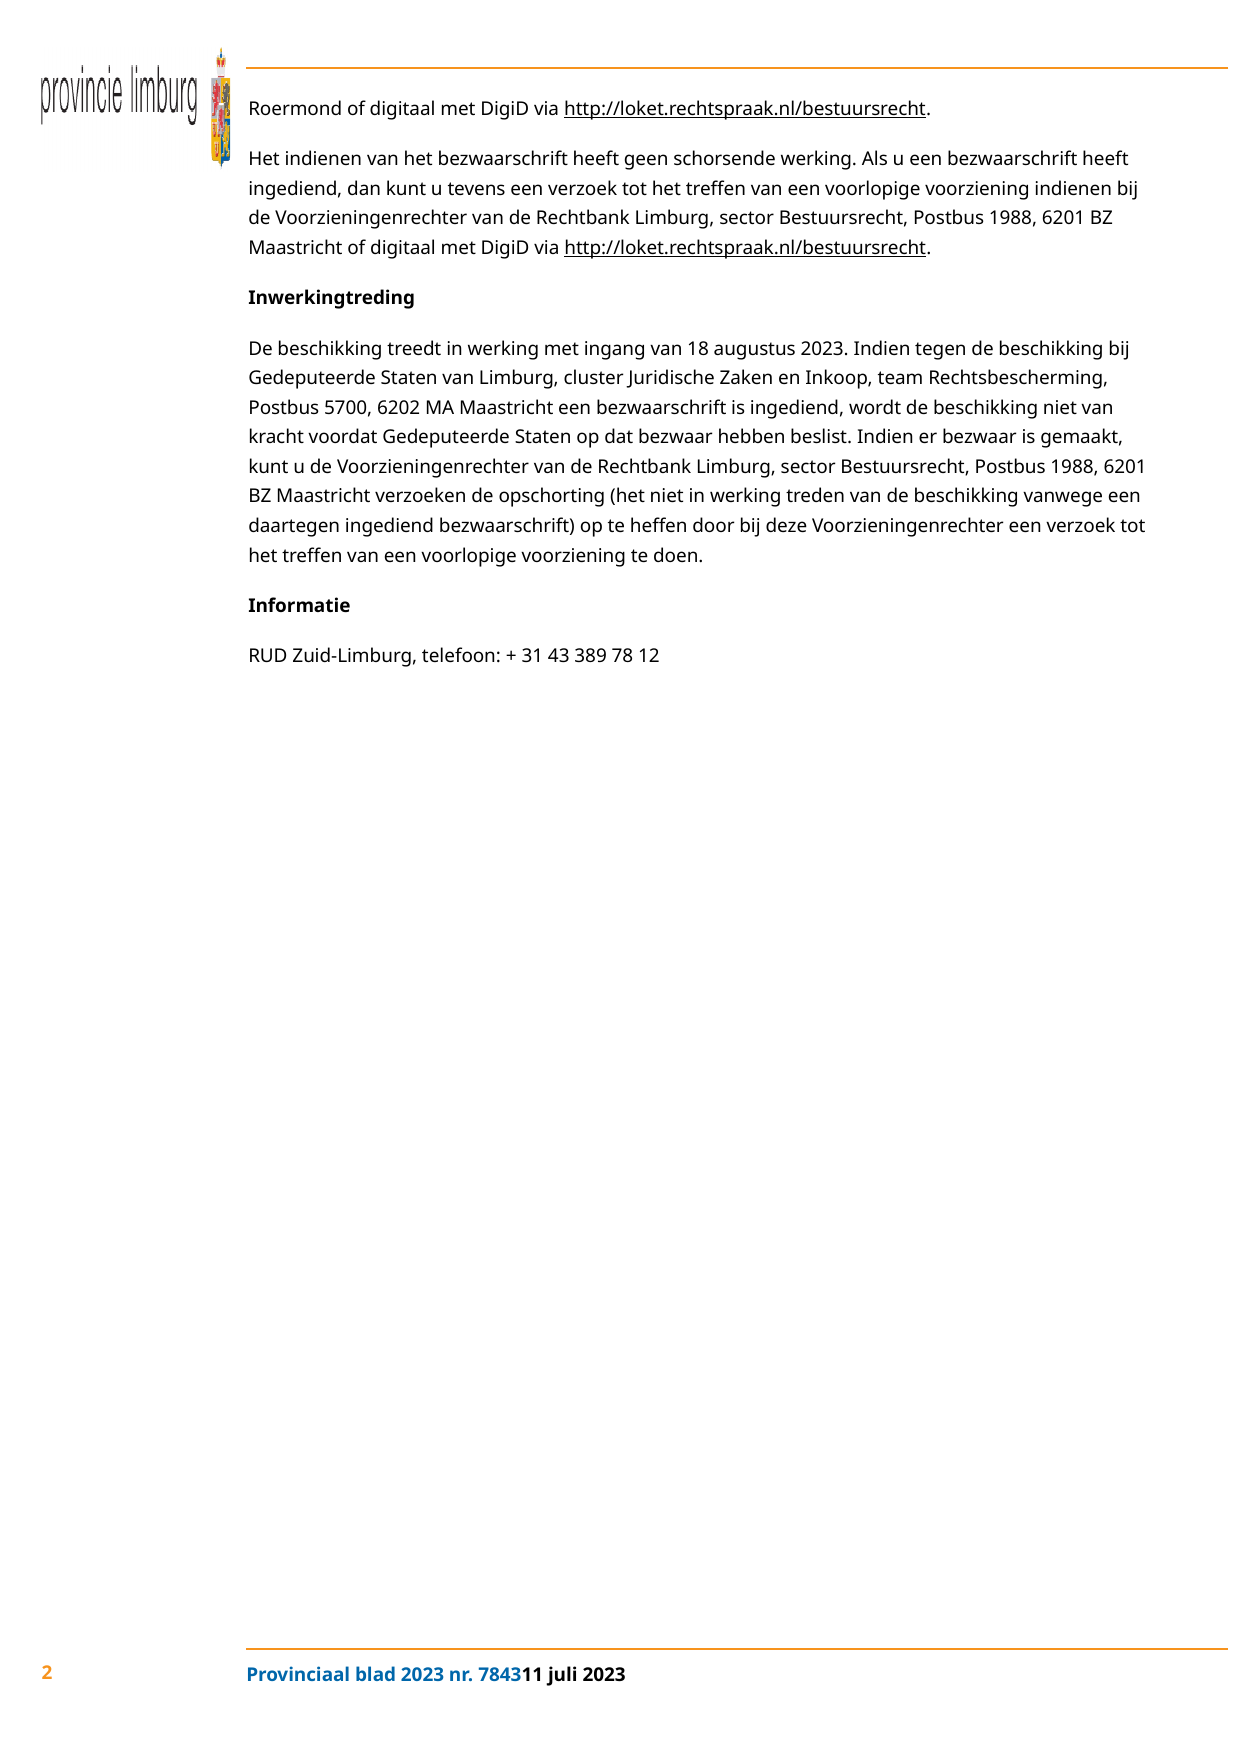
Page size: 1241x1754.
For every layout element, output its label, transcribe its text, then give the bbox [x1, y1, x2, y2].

text Roermond of digitaal met DigiD via http://loket.rechtspraak.nl/bestuursrecht. [248, 95, 1152, 121]
text De beschikking treedt in werking met ingang van 18 augustus 2023. Indien tegen de beschikking bij Gedeputeerde Staten van Limburg, cluster Juridische Zaken en Inkoop, team Rechtsbescherming, Postbus 5700, 6202 MA Maastricht een bezwaarschrift is ingediend, wordt de beschikking niet van kracht voordat Gedeputeerde Staten op dat bezwaar hebben beslist. Indien er bezwaar is gemaakt, kunt u de Voorzieningenrechter van de Rechtbank Limburg, sector Bestuursrecht, Postbus 1988, 6201 BZ Maastricht verzoeken de opschorting (het niet in werking treden van de beschikking vanwege een daartegen ingediend bezwaarschrift) op te heffen door bij deze Voorzieningenrechter een verzoek tot het treffen van een voorlopige voorziening te doen. [248, 335, 1152, 568]
text Informatie [248, 592, 1152, 618]
text Het indienen van het bezwaarschrift heeft geen schorsende werking. Als u een bezwaarschrift heeft ingediend, dan kunt u tevens een verzoek tot het treffen van een voorlopige voorziening indienen bij de Voorzieningenrechter van de Rechtbank Limburg, sector Bestuursrecht, Postbus 1988, 6201 BZ Maastricht of digitaal met DigiD via http://loket.rechtspraak.nl/bestuursrecht. [248, 145, 1152, 260]
picture [41, 47, 231, 172]
text RUD Zuid-Limburg, telefoon: + 31 43 389 78 12 [248, 643, 1152, 668]
text Inwerkingtreding [248, 284, 1152, 310]
